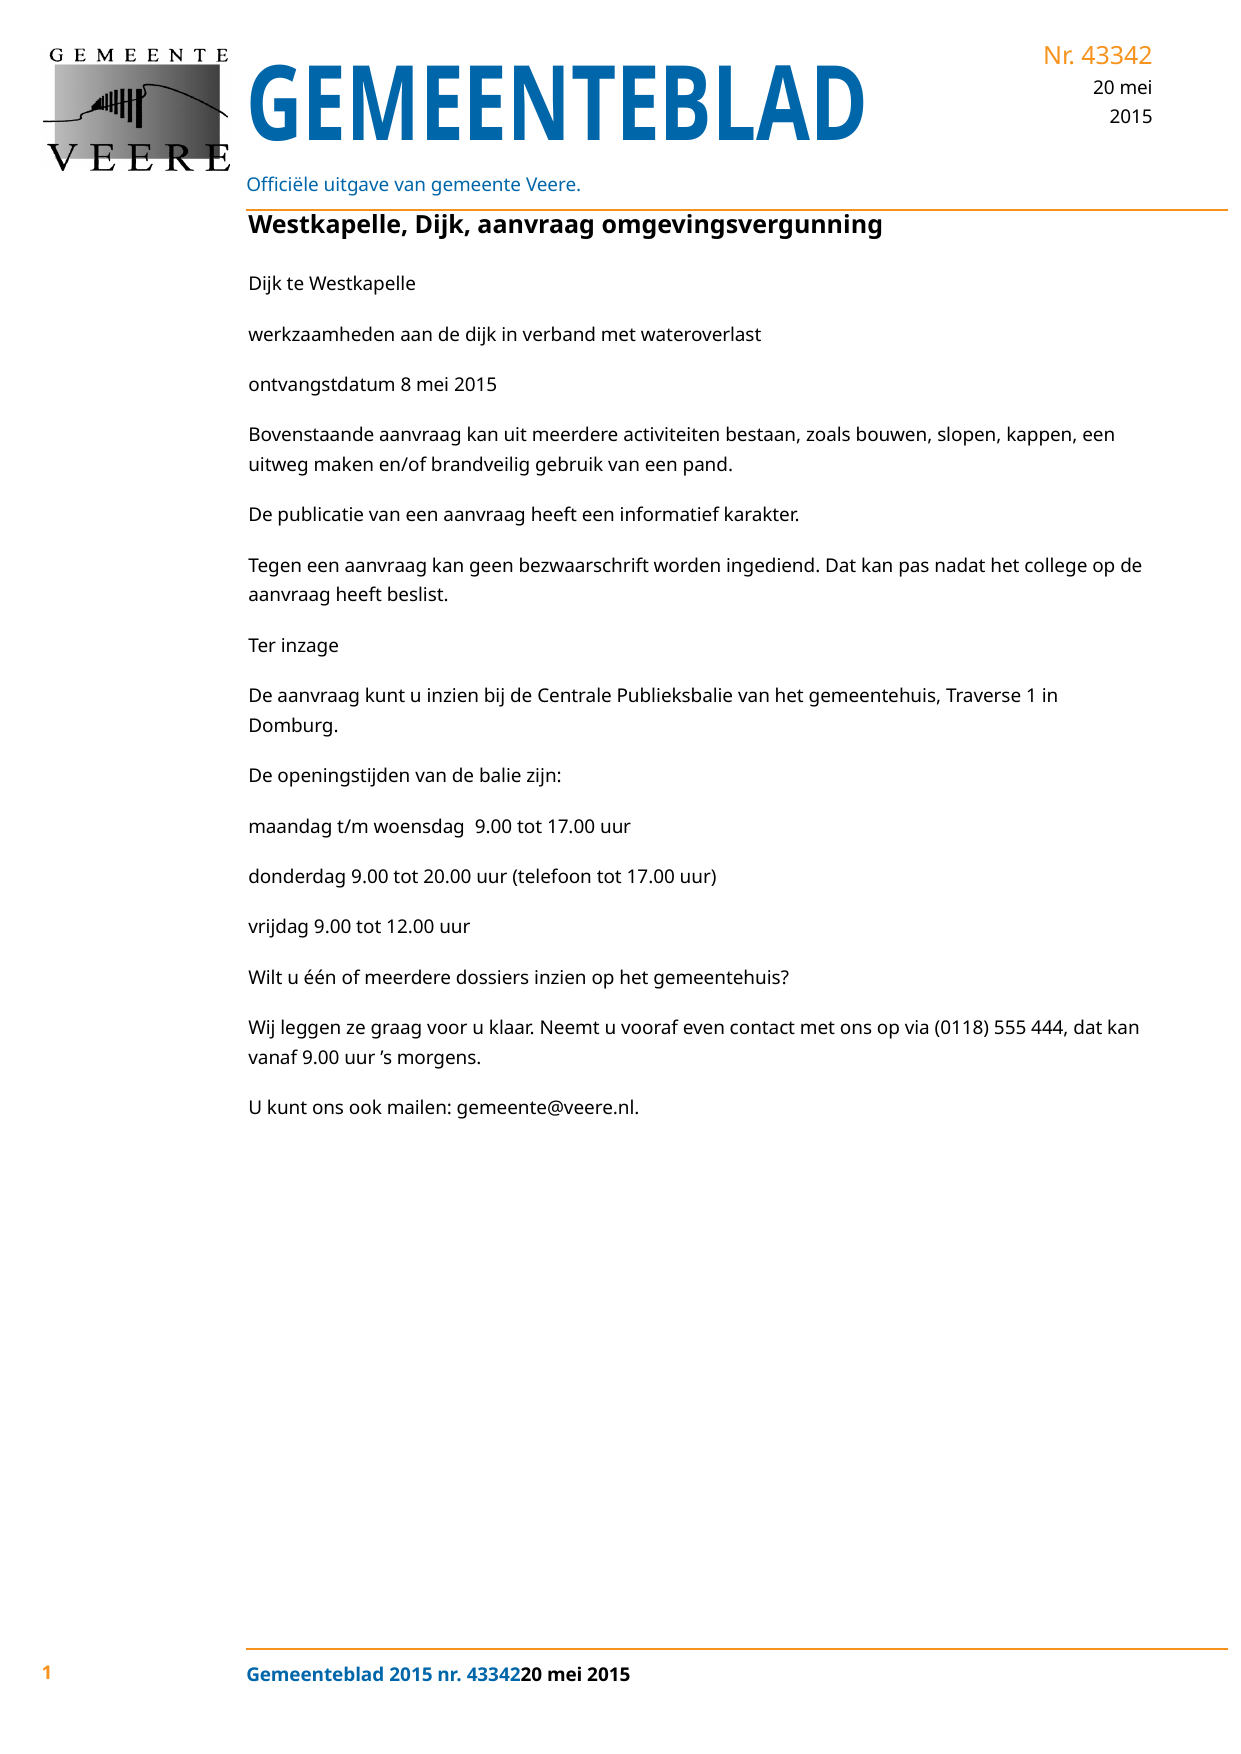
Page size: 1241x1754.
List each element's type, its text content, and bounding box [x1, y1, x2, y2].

text De aanvraag kunt u inzien bij de Centrale Publieksbalie van het gemeentehuis, Traverse 1 in Domburg. [248, 682, 1152, 738]
text donderdag 9.00 tot 20.00 uur (telefoon tot 17.00 uur) [248, 863, 1152, 889]
text Bovenstaande aanvraag kan uit meerdere activiteiten bestaan, zoals bouwen, slopen, kappen, een uitweg maken en/of brandveilig gebruik van een pand. [248, 422, 1152, 477]
text De publicatie van een aanvraag heeft een informatief karakter. [248, 502, 1152, 527]
text werkzaamheden aan de dijk in verband met wateroverlast [248, 321, 1152, 346]
text U kunt ons ook mailen: gemeente@veere.nl. [248, 1094, 1152, 1120]
picture [41, 47, 231, 172]
text Tegen een aanvraag kan geen bezwaarschrift worden ingediend. Dat kan pas nadat het college op de aanvraag heeft beslist. [248, 552, 1152, 607]
text Wij leggen ze graag voor u klaar. Neemt u vooraf even contact met ons op via (0118) 555 444, dat kan vanaf 9.00 uur ’s morgens. [248, 1014, 1152, 1070]
text Ter inzage [248, 632, 1152, 658]
text Wilt u één of meerdere dossiers inzien op het gemeentehuis? [248, 964, 1152, 990]
text maandag t/m woensdag 9.00 tot 17.00 uur [248, 813, 1152, 838]
text Dijk te Westkapelle [248, 270, 1152, 296]
text Westkapelle, Dijk, aanvraag omgevingsvergunning [248, 211, 1152, 241]
text De openingstijden van de balie zijn: [248, 762, 1152, 788]
text ontvangstdatum 8 mei 2015 [248, 371, 1152, 397]
text vrijdag 9.00 tot 12.00 uur [248, 914, 1152, 939]
